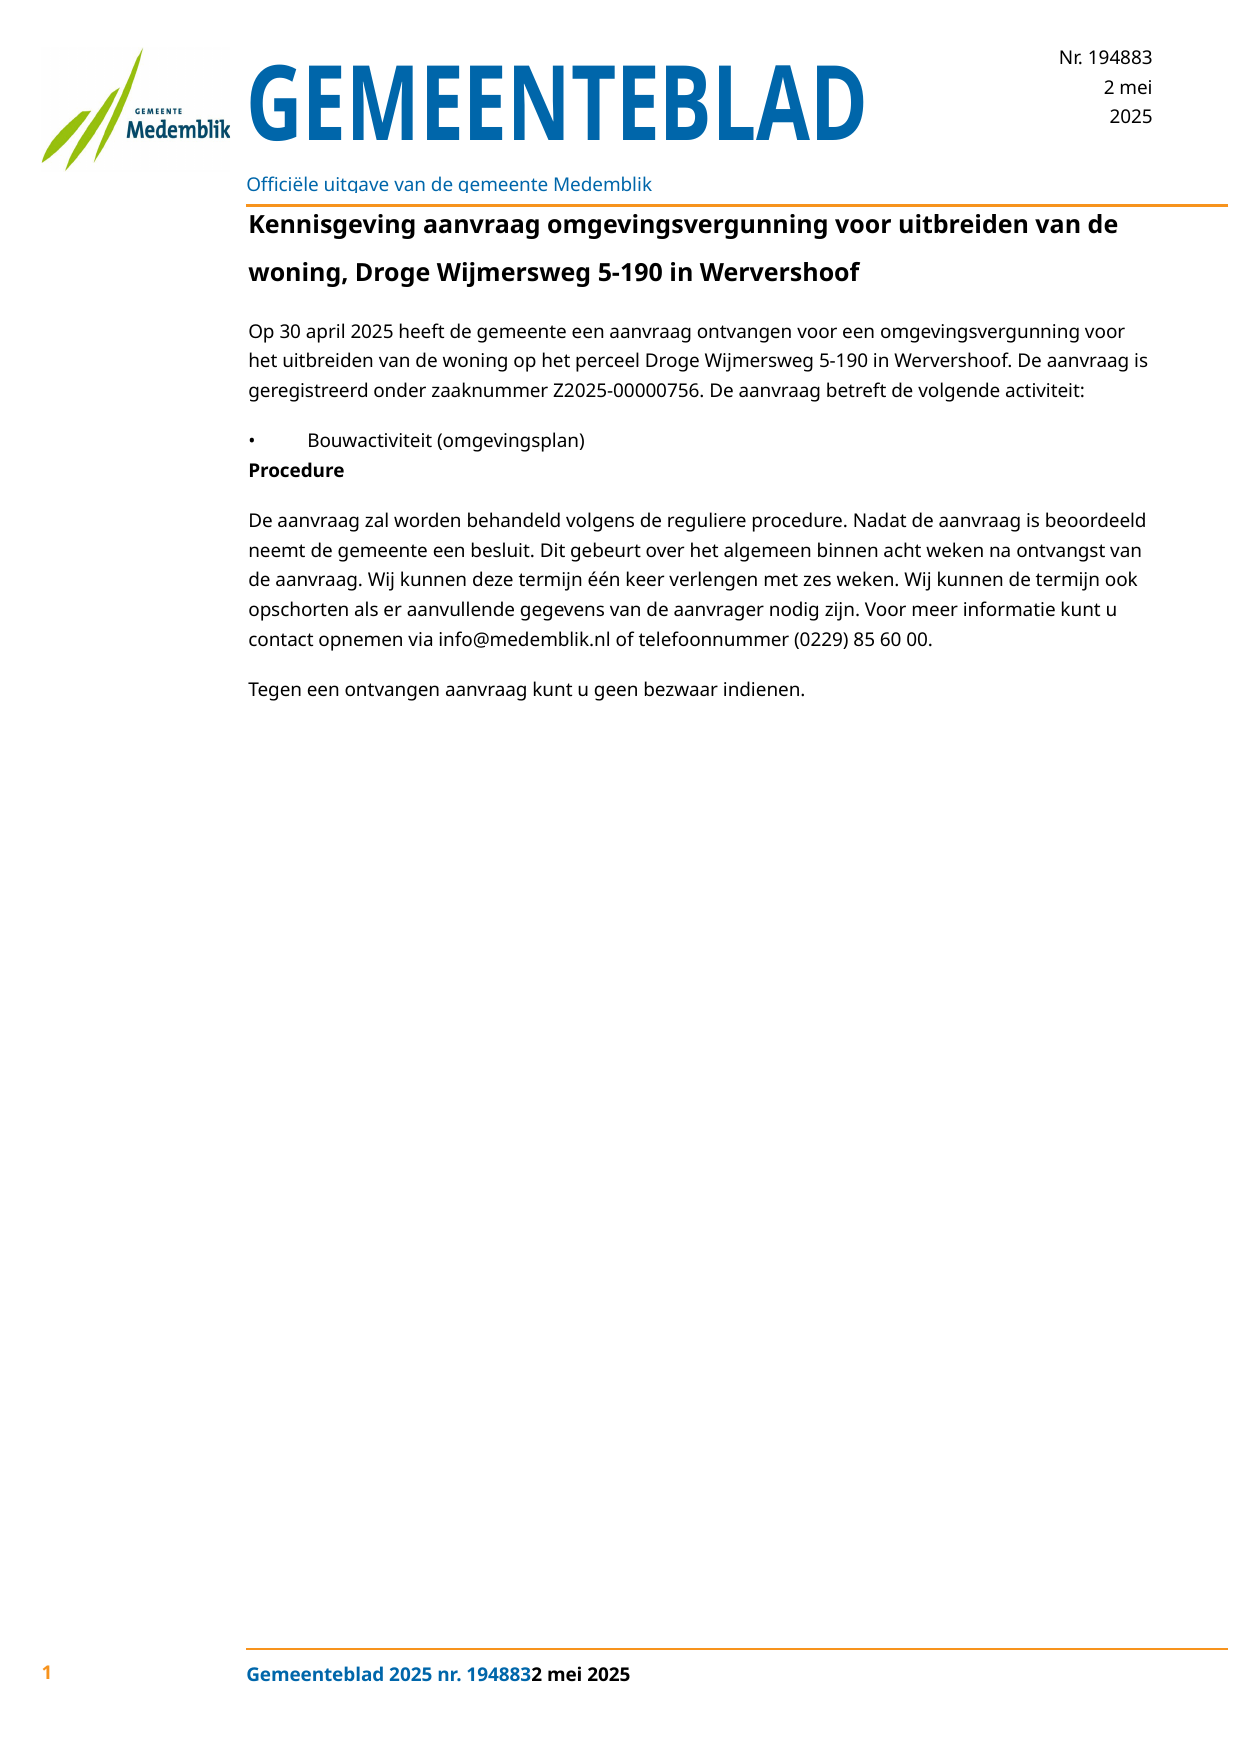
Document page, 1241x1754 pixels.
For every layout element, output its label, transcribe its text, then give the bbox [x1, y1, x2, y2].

text Tegen een ontvangen aanvraag kunt u geen bezwaar indienen. [248, 676, 1152, 702]
text De aanvraag zal worden behandeld volgens de reguliere procedure. Nadat de aanvraag is beoordeeld neemt de gemeente een besluit. Dit gebeurt over het algemeen binnen acht weken na ontvangst van de aanvraag. Wij kunnen deze termijn één keer verlengen met zes weken. Wij kunnen de termijn ook opschorten als er aanvullende gegevens van de aanvrager nodig zijn. Voor meer informatie kunt u contact opnemen via info@medemblik.nl of telefoonnummer (0229) 85 60 00. [248, 507, 1152, 652]
text Kennisgeving aanvraag omgevingsvergunning voor uitbreiden van de woning, Droge Wijmersweg 5-190 in Wervershoof [248, 207, 1152, 288]
list Bouwactiviteit (omgevingsplan) [248, 427, 1152, 453]
text Procedure [248, 457, 1152, 483]
picture [41, 47, 231, 172]
text Op 30 april 2025 heeft de gemeente een aanvraag ontvangen voor een omgevingsvergunning voor het uitbreiden van de woning op het perceel Droge Wijmersweg 5-190 in Wervershoof. De aanvraag is geregistreerd onder zaaknummer Z2025-00000756. De aanvraag betreft de volgende activiteit: [248, 318, 1152, 403]
